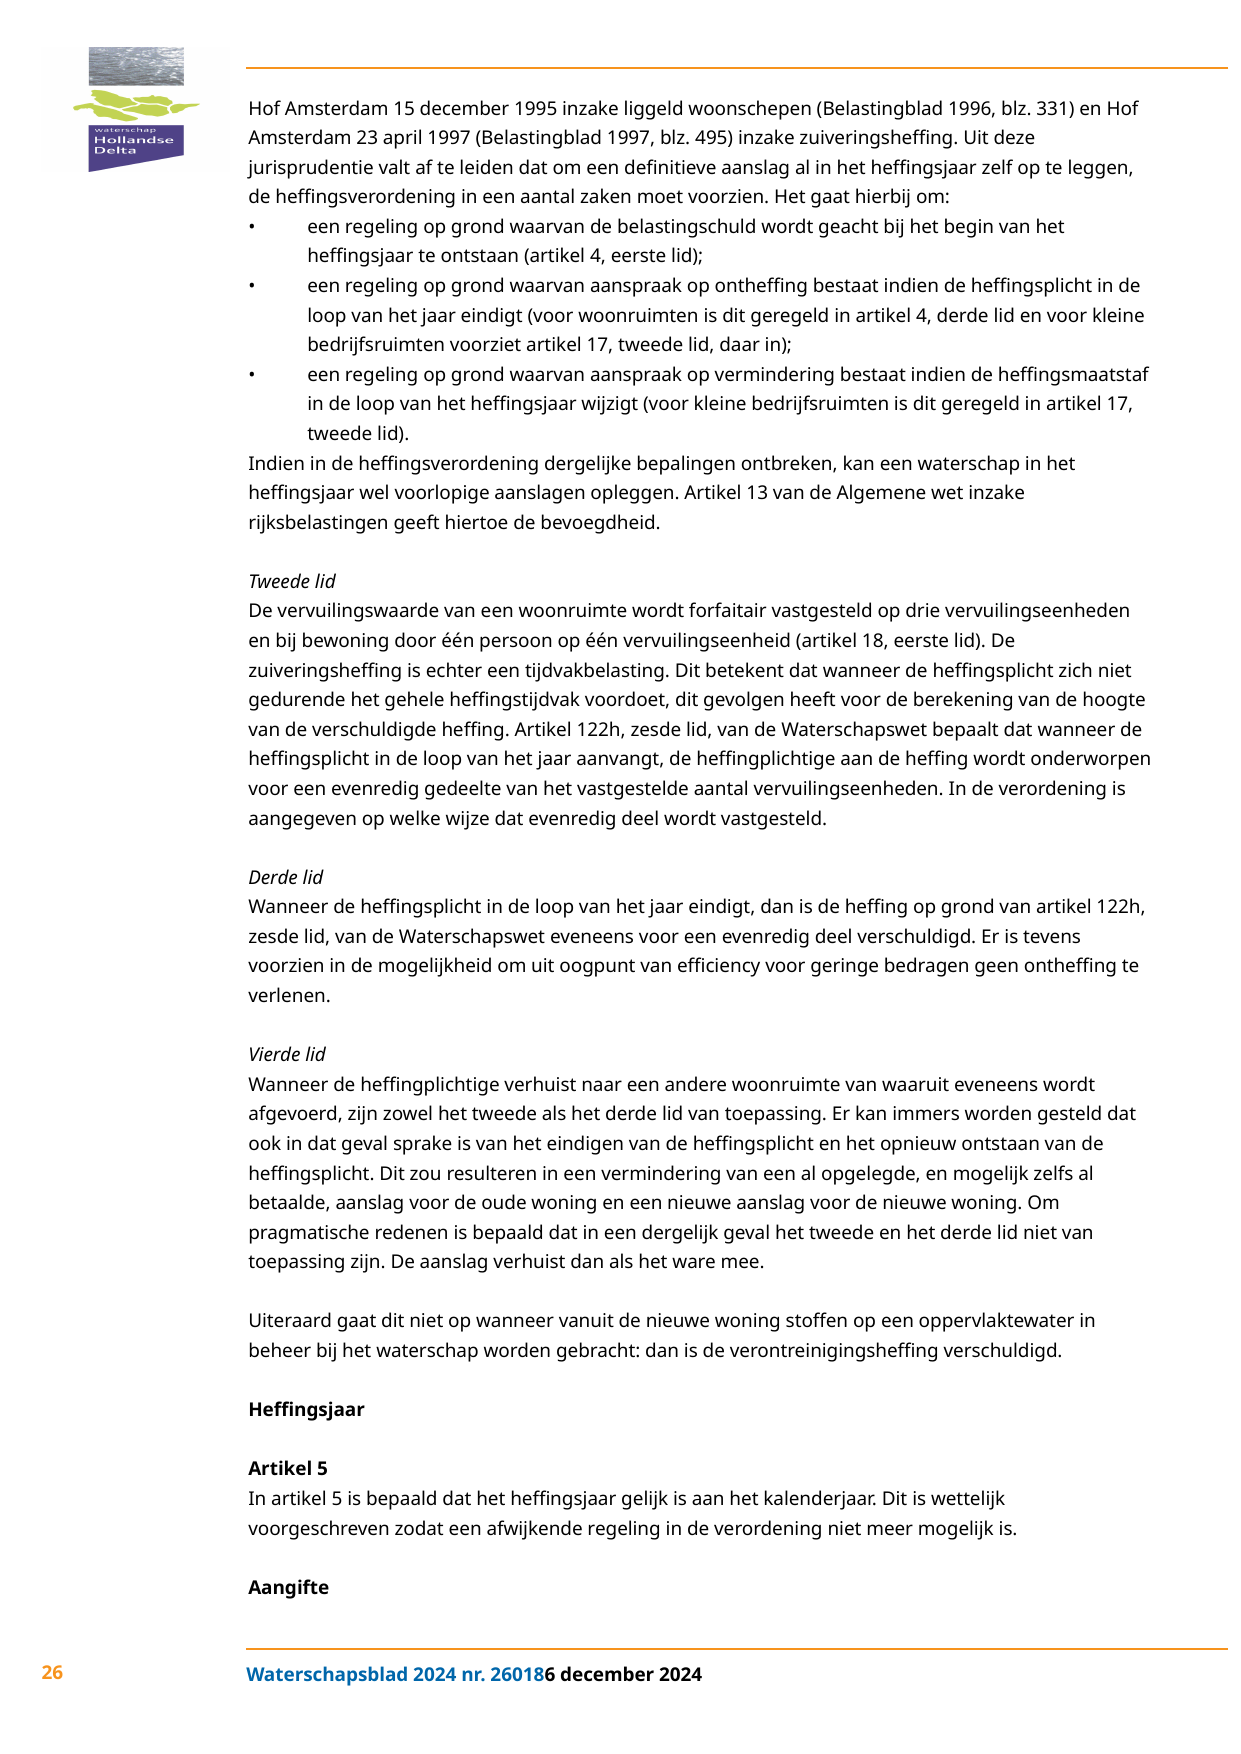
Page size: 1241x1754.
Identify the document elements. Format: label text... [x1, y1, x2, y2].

text Aangifte [248, 1574, 1152, 1600]
text Wanneer de heffingplichtige verhuist naar een andere woonruimte van waaruit eveneens wordt afgevoerd, zijn zowel het tweede als het derde lid van toepassing. Er kan immers worden gesteld dat ook in dat geval sprake is van het eindigen van de heffingsplicht en het opnieuw ontstaan van de heffingsplicht. Dit zou resulteren in een vermindering van een al opgelegde, en mogelijk zelfs al betaalde, aanslag voor de oude woning en een nieuwe aanslag voor de nieuwe woning. Om pragmatische redenen is bepaald dat in een dergelijk geval het tweede en het derde lid niet van toepassing zijn. De aanslag verhuist dan als het ware mee. [248, 1071, 1152, 1274]
text Uiteraard gaat dit niet op wanneer vanuit de nieuwe woning stoffen op een oppervlaktewater in beheer bij het waterschap worden gebracht: dan is de verontreinigingsheffing verschuldigd. [248, 1308, 1152, 1363]
text Artikel 5 [248, 1456, 1152, 1481]
list een regeling op grond waarvan aanspraak op vermindering bestaat indien de heffingsmaatstaf in de loop van het heffingsjaar wijzigt (voor kleine bedrijfsruimten is dit geregeld in artikel 17, tweede lid). [248, 361, 1152, 446]
text Derde lid [248, 864, 1152, 890]
text Vierde lid [248, 1041, 1152, 1067]
list een regeling op grond waarvan de belastingschuld wordt geacht bij het begin van het heffingsjaar te ontstaan (artikel 4, eerste lid); [248, 213, 1152, 268]
list een regeling op grond waarvan aanspraak op ontheffing bestaat indien de heffingsplicht in de loop van het jaar eindigt (voor woonruimten is dit geregeld in artikel 4, derde lid en voor kleine bedrijfsruimten voorziet artikel 17, tweede lid, daar in); [248, 272, 1152, 357]
text Tweede lid [248, 568, 1152, 594]
text De vervuilingswaarde van een woonruimte wordt forfaitair vastgesteld op drie vervuilingseenheden en bij bewoning door één persoon op één vervuilingseenheid (artikel 18, eerste lid). De zuiveringsheffing is echter een tijdvakbelasting. Dit betekent dat wanneer de heffingsplicht zich niet gedurende het gehele heffingstijdvak voordoet, dit gevolgen heeft voor de berekening van de hoogte van de verschuldigde heffing. Artikel 122h, zesde lid, van de Waterschapswet bepaalt dat wanneer de heffingsplicht in de loop van het jaar aanvangt, de heffingplichtige aan de heffing wordt onderworpen voor een evenredig gedeelte van het vastgestelde aantal vervuilingseenheden. In de verordening is aangegeven op welke wijze dat evenredig deel wordt vastgesteld. [248, 598, 1152, 831]
text Indien in de heffingsverordening dergelijke bepalingen ontbreken, kan een waterschap in het heffingsjaar wel voorlopige aanslagen opleggen. Artikel 13 van de Algemene wet inzake rijksbelastingen geeft hiertoe de bevoegdheid. [248, 450, 1152, 535]
text Heffingsjaar [248, 1396, 1152, 1422]
text In artikel 5 is bepaald dat het heffingsjaar gelijk is aan het kalenderjaar. Dit is wettelijk voorgeschreven zodat een afwijkende regeling in de verordening niet meer mogelijk is. [248, 1485, 1152, 1541]
text Wanneer de heffingsplicht in de loop van het jaar eindigt, dan is de heffing op grond van artikel 122h, zesde lid, van de Waterschapswet eveneens voor een evenredig deel verschuldigd. Er is tevens voorzien in de mogelijkheid om uit oogpunt van efficiency voor geringe bedragen geen ontheffing te verlenen. [248, 893, 1152, 1008]
picture [41, 47, 231, 172]
text Hof Amsterdam 15 december 1995 inzake liggeld woonschepen (Belastingblad 1996, blz. 331) en Hof Amsterdam 23 april 1997 (Belastingblad 1997, blz. 495) inzake zuiveringsheffing. Uit deze jurisprudentie valt af te leiden dat om een definitieve aanslag al in het heffingsjaar zelf op te leggen, de heffingsverordening in een aantal zaken moet voorzien. Het gaat hierbij om: [248, 95, 1152, 209]
